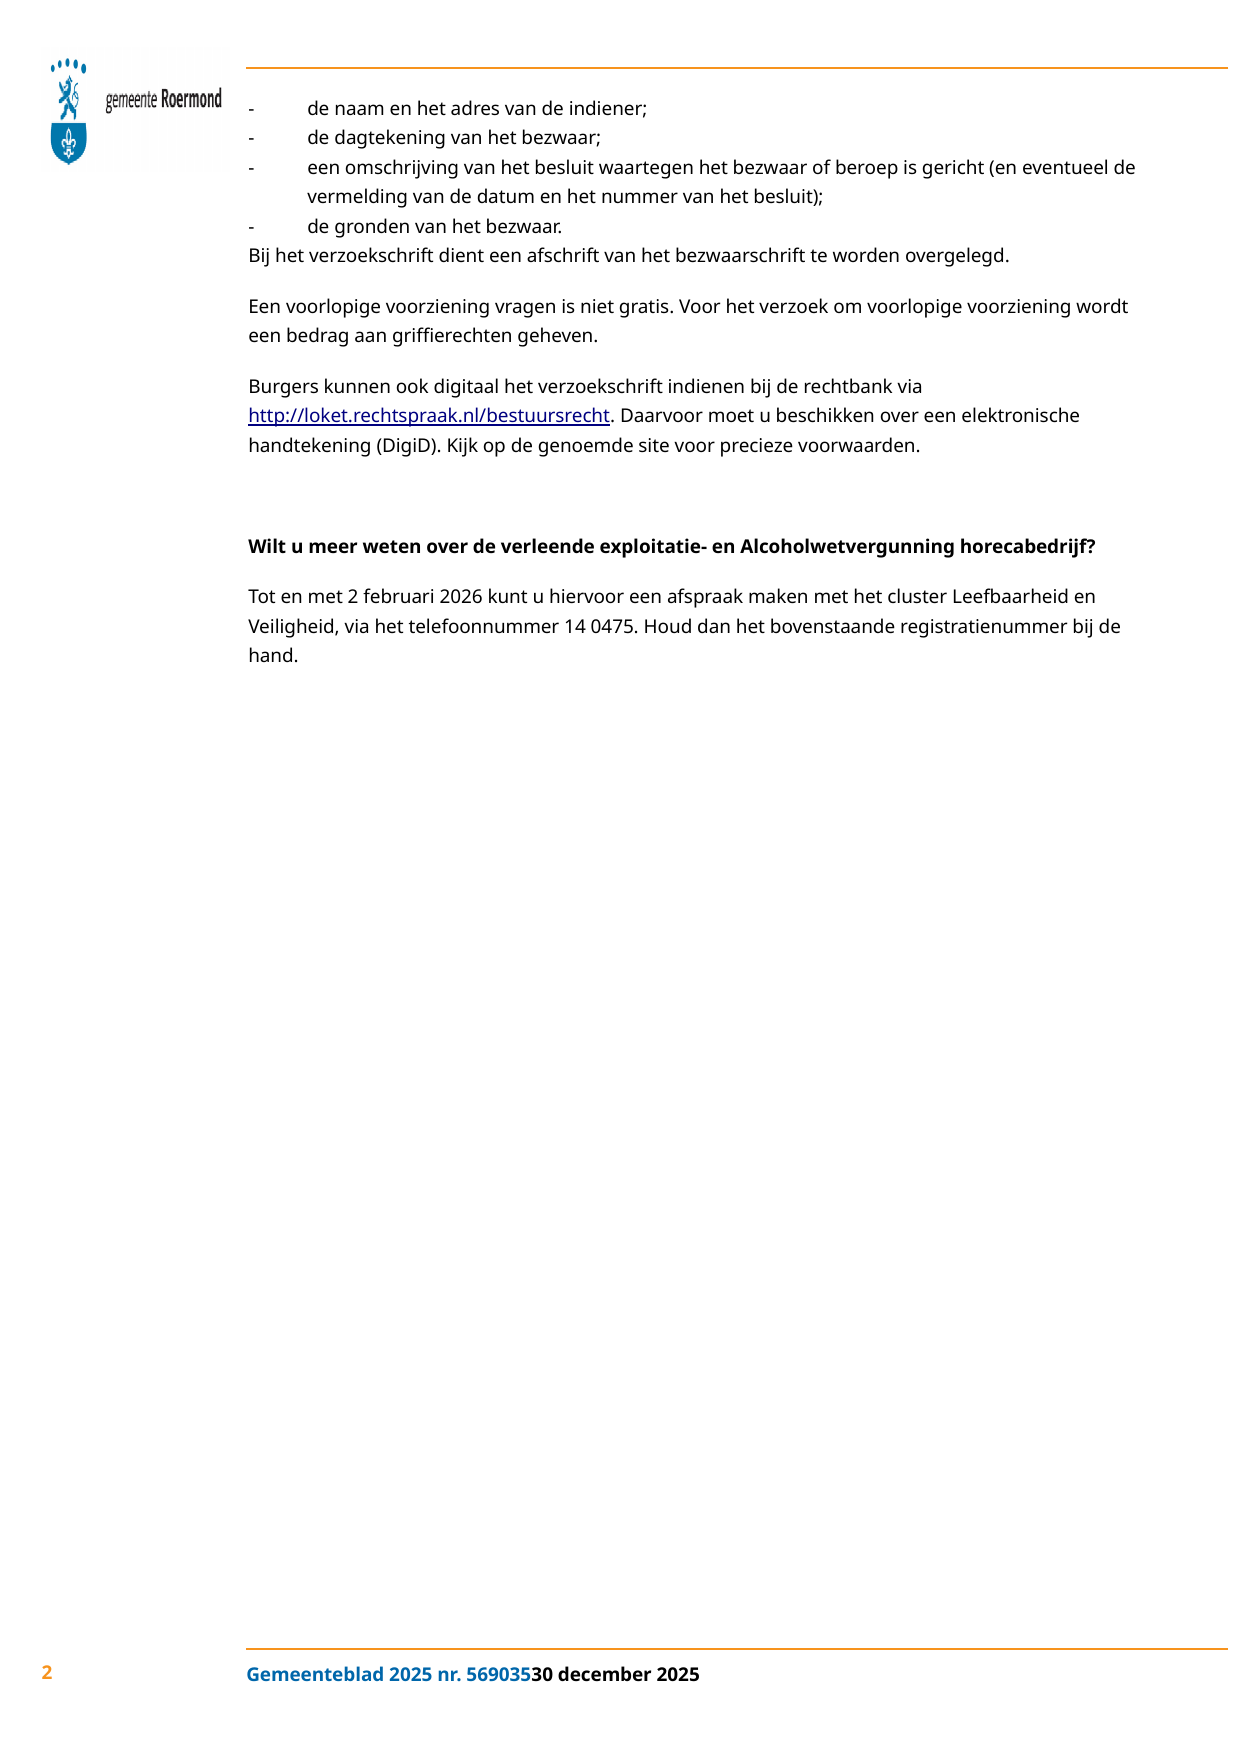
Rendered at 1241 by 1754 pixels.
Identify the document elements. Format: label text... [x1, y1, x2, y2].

list een omschrijving van het besluit waartegen het bezwaar of beroep is gericht (en eventueel de vermelding van de datum en het nummer van het besluit); [248, 154, 1152, 209]
list de gronden van het bezwaar. [248, 213, 1152, 239]
text Bij het verzoekschrift dient een afschrift van het bezwaarschrift te worden overgelegd. [248, 243, 1152, 268]
text Burgers kunnen ook digitaal het verzoekschrift indienen bij de rechtbank via http://loket.rechtspraak.nl/bestuursrecht. Daarvoor moet u beschikken over een elektronische handtekening (DigiD). Kijk op de genoemde site voor precieze voorwaarden. [248, 373, 1152, 458]
text Wilt u meer weten over de verleende exploitatie- en Alcoholwetvergunning horecabedrijf? [248, 533, 1152, 559]
list de naam en het adres van de indiener; [248, 95, 1152, 121]
list de dagtekening van het bezwaar; [248, 124, 1152, 150]
text Een voorlopige voorziening vragen is niet gratis. Voor het verzoek om voorlopige voorziening wordt een bedrag aan griffierechten geheven. [248, 293, 1152, 348]
text Tot en met 2 februari 2026 kunt u hiervoor een afspraak maken met het cluster Leefbaarheid en Veiligheid, via het telefoonnummer 14 0475. Houd dan het bovenstaande registratienummer bij de hand. [248, 583, 1152, 668]
picture [41, 47, 231, 172]
